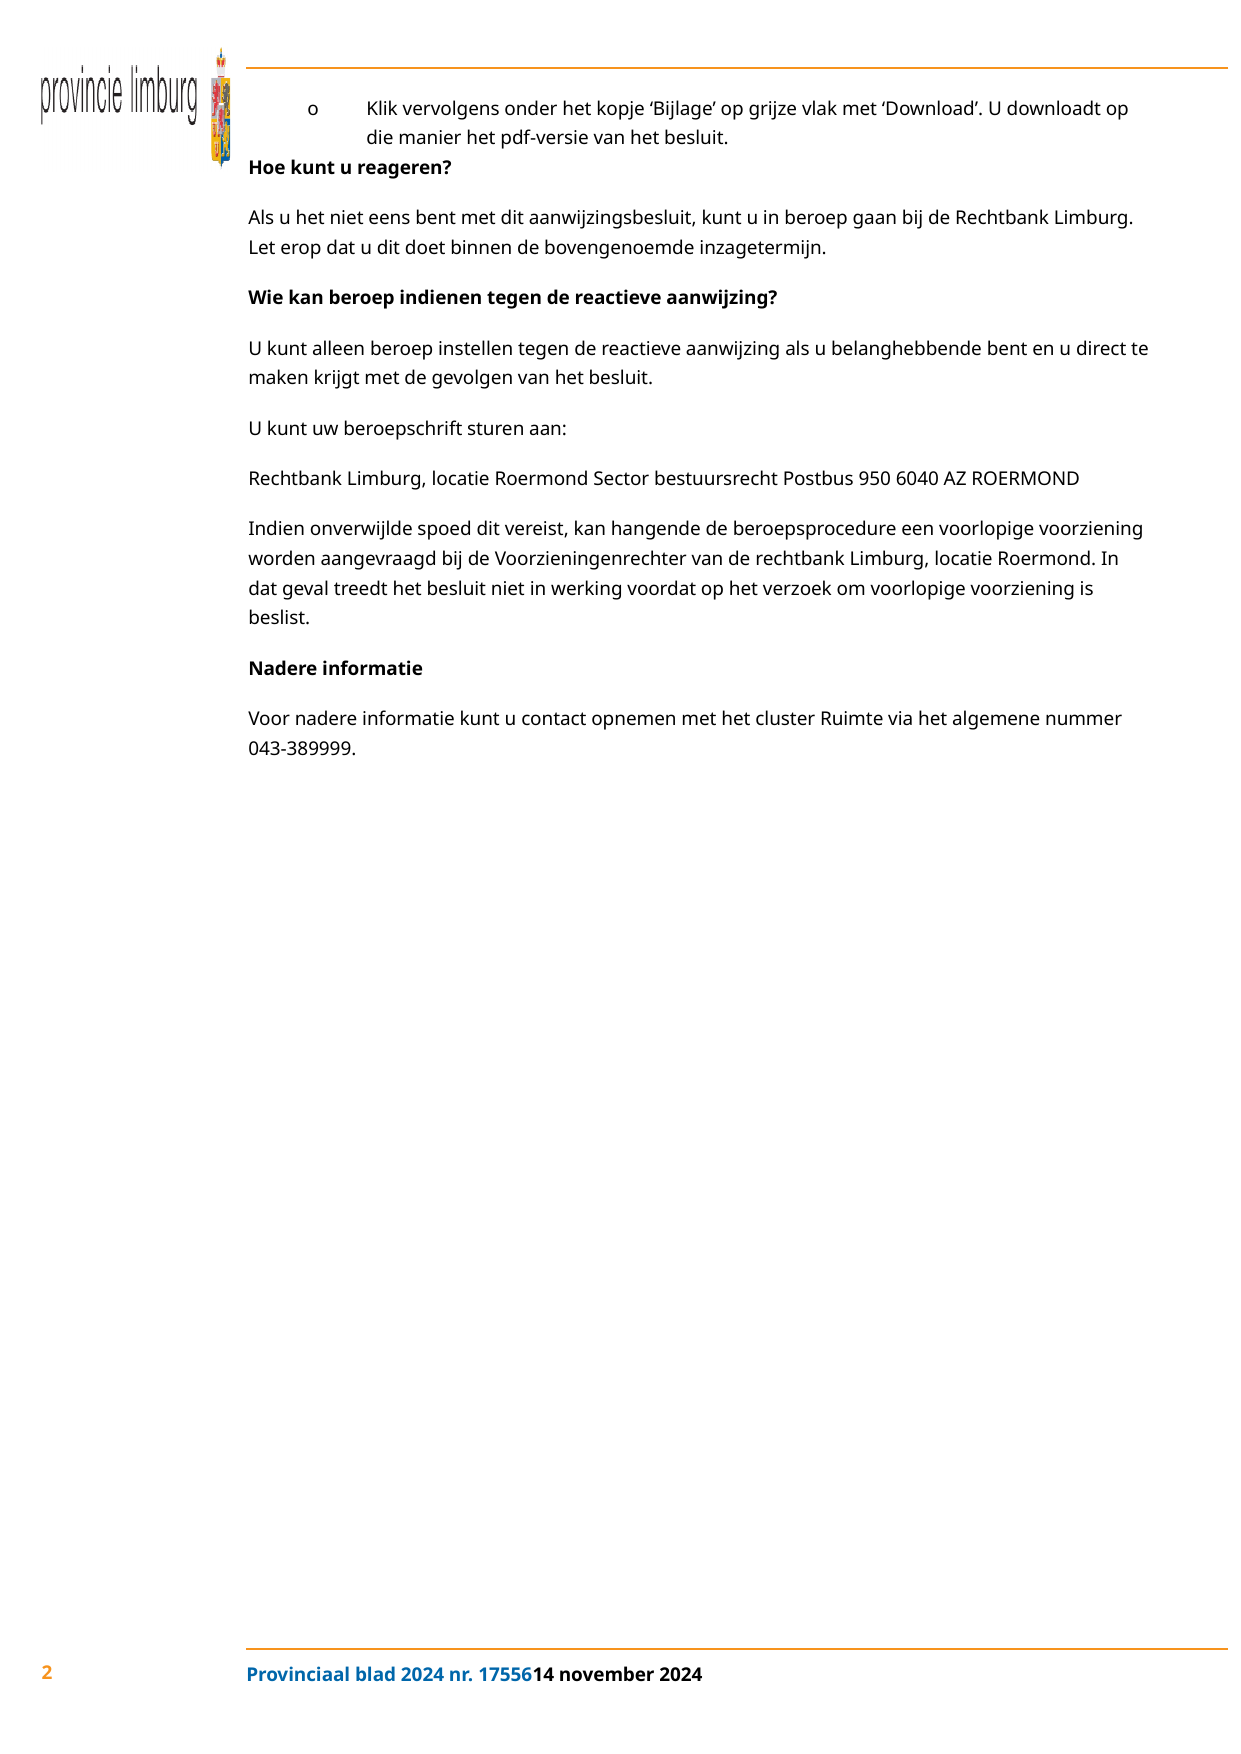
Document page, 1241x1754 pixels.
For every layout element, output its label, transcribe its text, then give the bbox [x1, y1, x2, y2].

text Indien onverwijlde spoed dit vereist, kan hangende de beroepsprocedure een voorlopige voorziening worden aangevraagd bij de Voorzieningenrechter van de rechtbank Limburg, locatie Roermond. In dat geval treedt het besluit niet in werking voordat op het verzoek om voorlopige voorziening is beslist. [248, 516, 1152, 630]
list Klik vervolgens onder het kopje ‘Bijlage’ op grijze vlak met ‘Download’. U downloadt op die manier het pdf-versie van het besluit. [307, 95, 1152, 150]
text U kunt alleen beroep instellen tegen de reactieve aanwijzing als u belanghebbende bent en u direct te maken krijgt met de gevolgen van het besluit. [248, 335, 1152, 390]
text Rechtbank Limburg, locatie Roermond Sector bestuursrecht Postbus 950 6040 AZ ROERMOND [248, 465, 1152, 491]
picture [41, 47, 231, 172]
text Hoe kunt u reageren? [248, 154, 1152, 180]
text Voor nadere informatie kunt u contact opnemen met het cluster Ruimte via het algemene nummer 043-389999. [248, 705, 1152, 761]
text Nadere informatie [248, 655, 1152, 681]
text Als u het niet eens bent met dit aanwijzingsbesluit, kunt u in beroep gaan bij de Rechtbank Limburg. Let erop dat u dit doet binnen de bovengenoemde inzagetermijn. [248, 204, 1152, 260]
text U kunt uw beroepschrift sturen aan: [248, 415, 1152, 441]
text Wie kan beroep indienen tegen de reactieve aanwijzing? [248, 284, 1152, 310]
